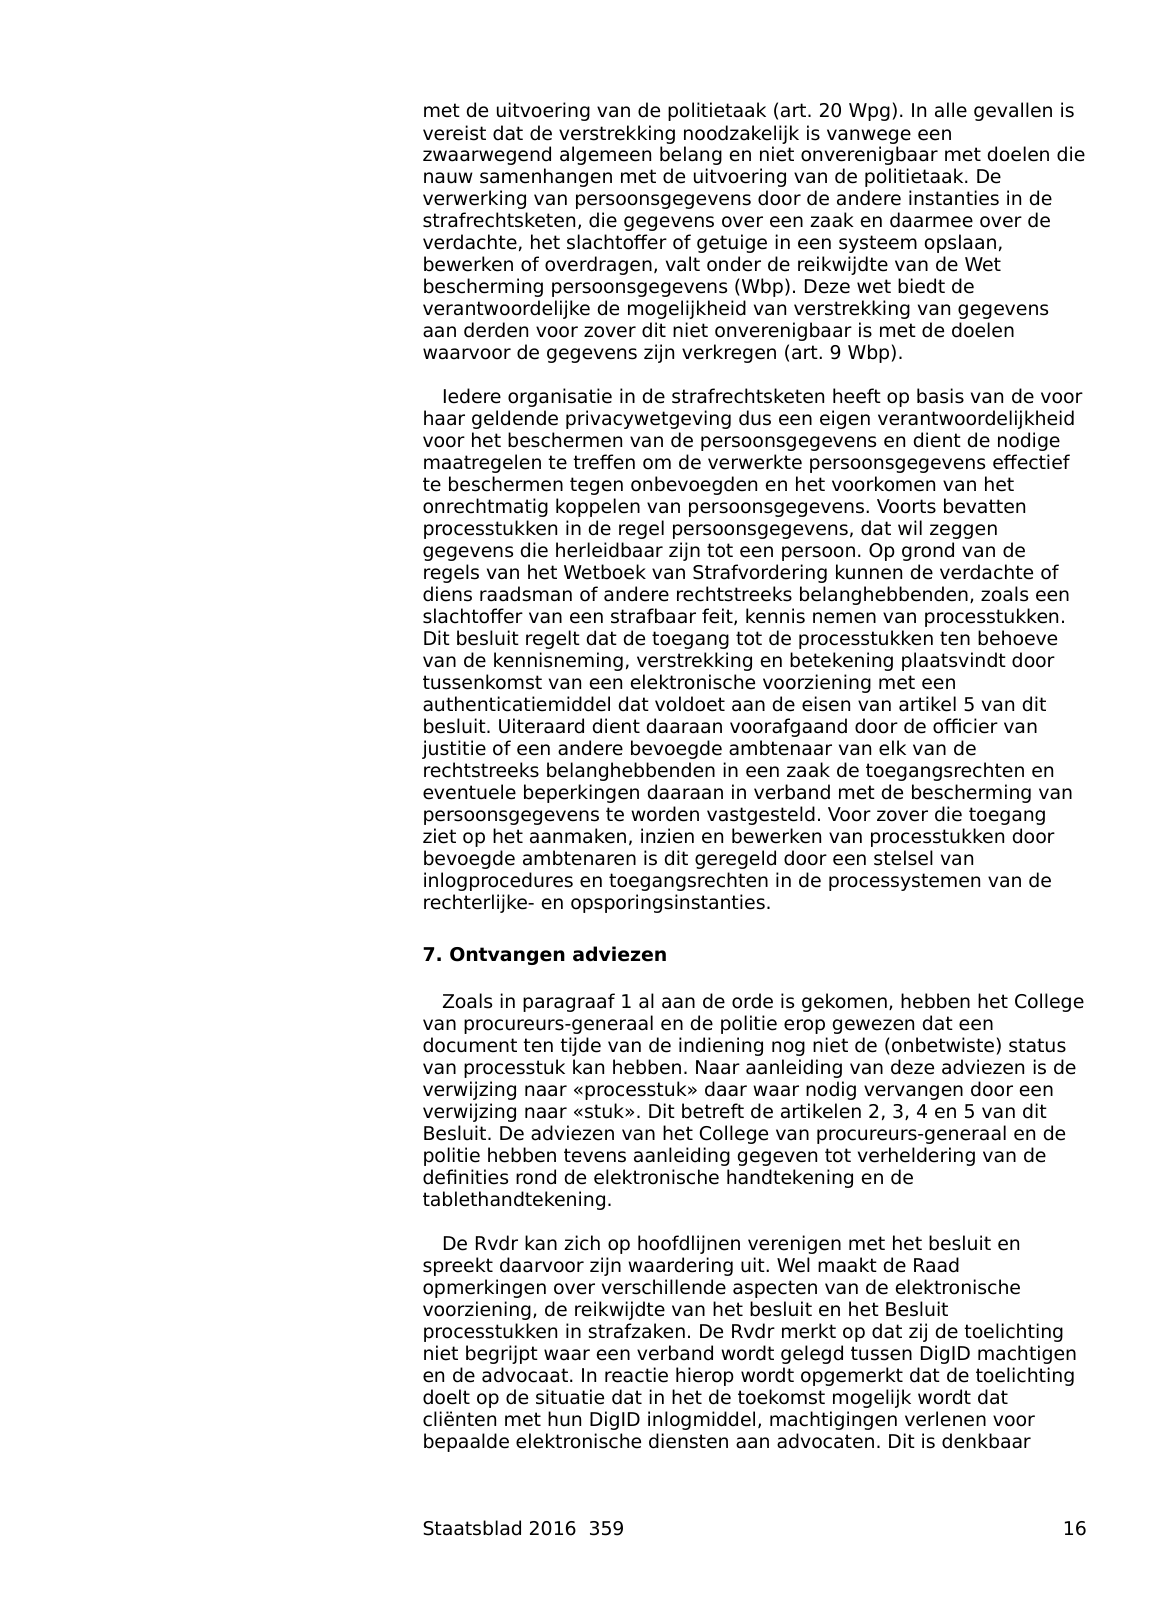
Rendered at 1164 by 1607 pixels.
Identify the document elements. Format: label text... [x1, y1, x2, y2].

text met de uitvoering van de politietaak (art. 20 Wpg). In alle gevallen is vereist dat de verstrekking noodzakelijk is vanwege een zwaarwegend algemeen belang en niet onverenigbaar met doelen die nauw samenhangen met de uitvoering van de politietaak. De verwerking van persoonsgegevens door de andere instanties in de strafrechtsketen, die gegevens over een zaak en daarmee over de verdachte, het slachtoffer of getuige in een systeem opslaan, bewerken of overdragen, valt onder de reikwijdte van de Wet bescherming persoonsgegevens (Wbp). Deze wet biedt de verantwoordelijke de mogelijkheid van verstrekking van gegevens aan derden voor zover dit niet onverenigbaar is met de doelen waarvoor de gegevens zijn verkregen (art. 9 Wbp). [422, 100, 1087, 364]
text Zoals in paragraaf 1 al aan de orde is gekomen, hebben het College van procureurs-generaal en de politie erop gewezen dat een document ten tijde van de indiening nog niet de (onbetwiste) status van processtuk kan hebben. Naar aanleiding van deze adviezen is de verwijzing naar «processtuk» daar waar nodig vervangen door een verwijzing naar «stuk». Dit betreft de artikelen 2, 3, 4 en 5 van dit Besluit. De adviezen van het College van procureurs-generaal en de politie hebben tevens aanleiding gegeven tot verheldering van de definities rond de elektronische handtekening en de tablethandtekening. [422, 991, 1087, 1211]
text De Rvdr kan zich op hoofdlijnen verenigen met het besluit en spreekt daarvoor zijn waardering uit. Wel maakt de Raad opmerkingen over verschillende aspecten van de elektronische voorziening, de reikwijdte van het besluit en het Besluit processtukken in strafzaken. De Rvdr merkt op dat zij de toelichting niet begrijpt waar een verband wordt gelegd tussen DigID machtigen en de advocaat. In reactie hierop wordt opgemerkt dat de toelichting doelt op de situatie dat in het de toekomst mogelijk wordt dat cliënten met hun DigID inlogmiddel, machtigingen verlenen voor bepaalde elektronische diensten aan advocaten. Dit is denkbaar [422, 1233, 1087, 1453]
text Iedere organisatie in de strafrechtsketen heeft op basis van de voor haar geldende privacywetgeving dus een eigen verantwoordelijkheid voor het beschermen van de persoonsgegevens en dient de nodige maatregelen te treffen om de verwerkte persoonsgegevens effectief te beschermen tegen onbevoegden en het voorkomen van het onrechtmatig koppelen van persoonsgegevens. Voorts bevatten processtukken in de regel persoonsgegevens, dat wil zeggen gegevens die herleidbaar zijn tot een persoon. Op grond van de regels van het Wetboek van Strafvordering kunnen de verdachte of diens raadsman of andere rechtstreeks belanghebbenden, zoals een slachtoffer van een strafbaar feit, kennis nemen van processtukken. Dit besluit regelt dat de toegang tot de processtukken ten behoeve van de kennisneming, verstrekking en betekening plaatsvindt door tussenkomst van een elektronische voorziening met een authenticatiemiddel dat voldoet aan de eisen van artikel 5 van dit besluit. Uiteraard dient daaraan voorafgaand door de officier van justitie of een andere bevoegde ambtenaar van elk van de rechtstreeks belanghebbenden in een zaak de toegangsrechten en eventuele beperkingen daaraan in verband met de bescherming van persoonsgegevens te worden vastgesteld. Voor zover die toegang ziet op het aanmaken, inzien en bewerken van processtukken door bevoegde ambtenaren is dit geregeld door een stelsel van inlogprocedures en toegangsrechten in de processystemen van de rechterlijke- en opsporingsinstanties. [422, 386, 1087, 914]
subtitle 7. Ontvangen adviezen [422, 944, 1087, 966]
